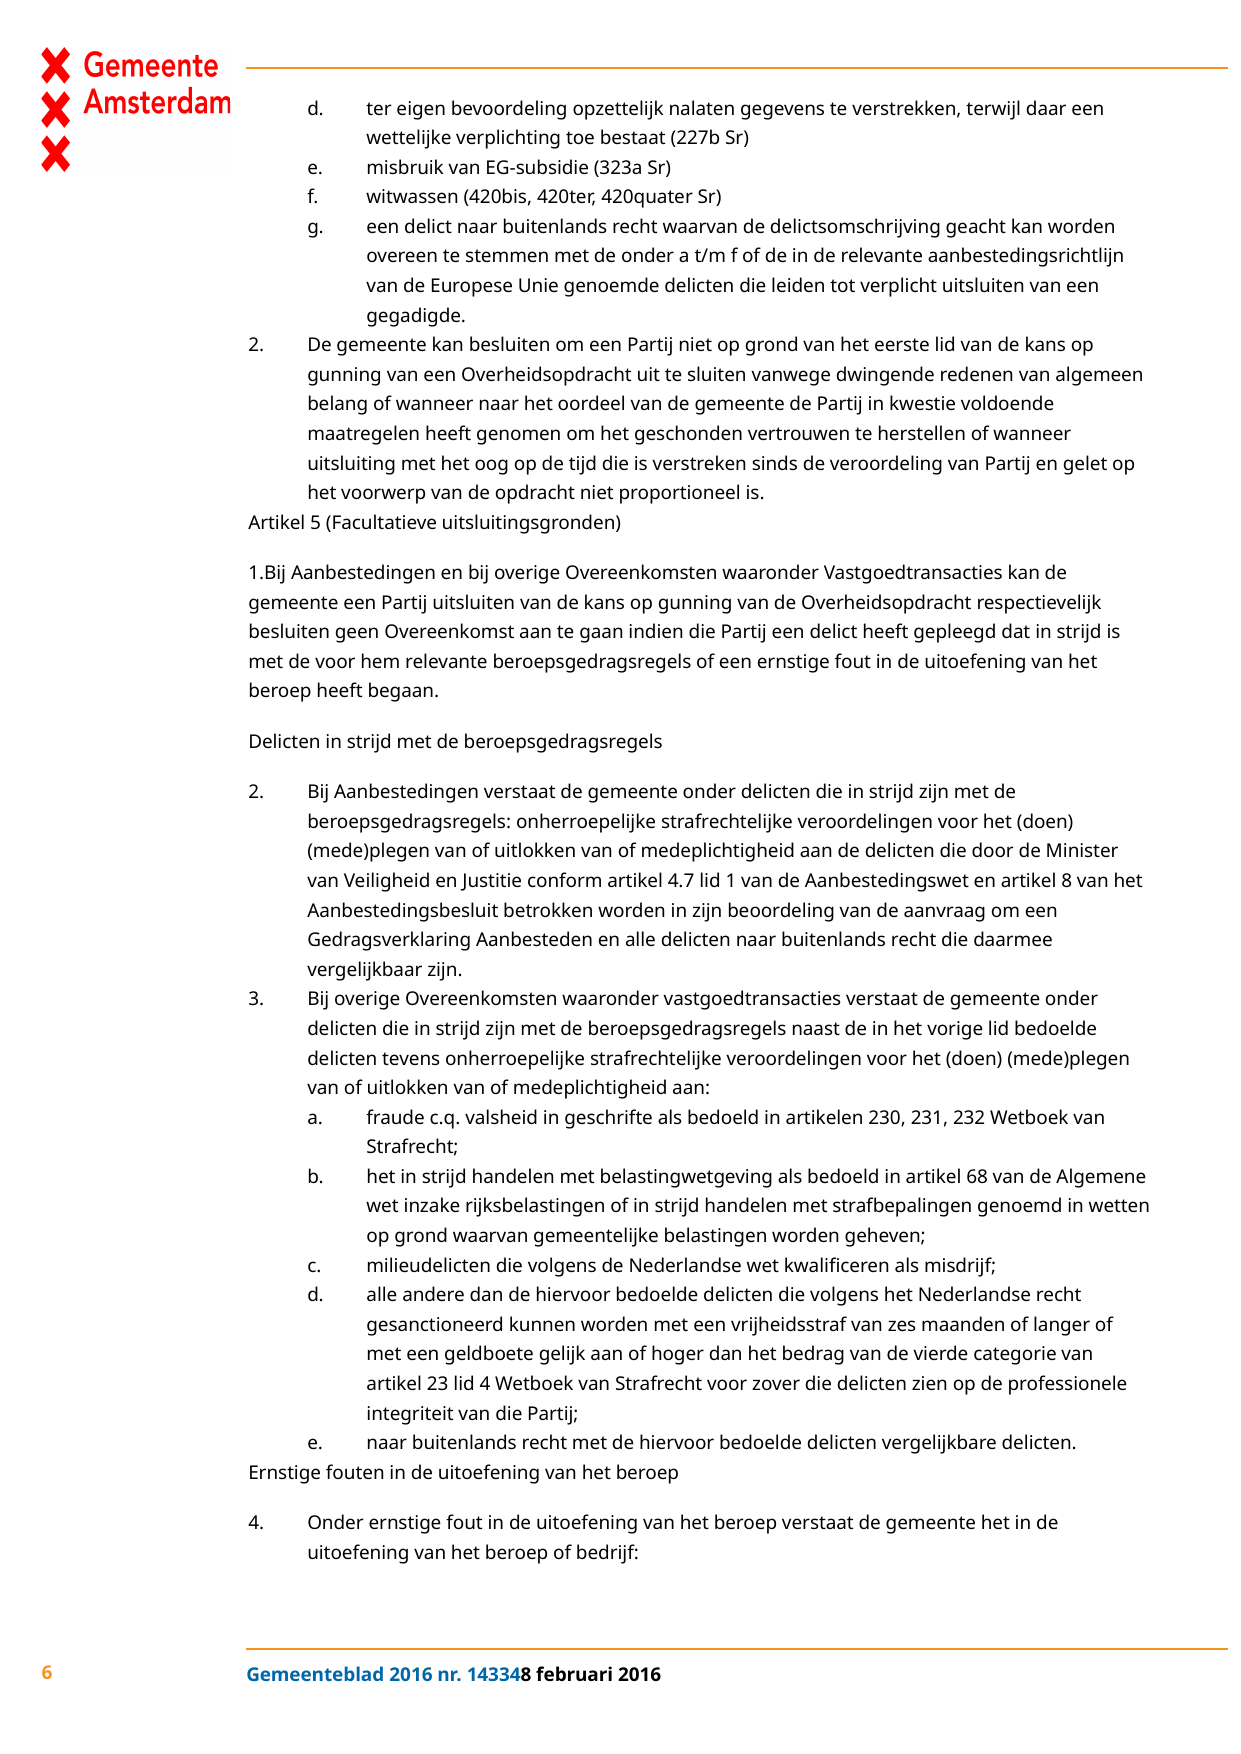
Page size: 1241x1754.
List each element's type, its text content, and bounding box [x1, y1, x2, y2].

list De gemeente kan besluiten om een Partij niet op grond van het eerste lid van de kans op gunning van een Overheidsopdracht uit te sluiten vanwege dwingende redenen van algemeen belang of wanneer naar het oordeel van de gemeente de Partij in kwestie voldoende maatregelen heeft genomen om het geschonden vertrouwen te herstellen of wanneer uitsluiting met het oog op de tijd die is verstreken sinds de veroordeling van Partij en gelet op het voorwerp van de opdracht niet proportioneel is. [248, 331, 1152, 505]
list een delict naar buitenlands recht waarvan de delictsomschrijving geacht kan worden overeen te stemmen met de onder a t/m f of de in de relevante aanbestedingsrichtlijn van de Europese Unie genoemde delicten die leiden tot verplicht uitsluiten van een gegadigde. [307, 213, 1152, 328]
list witwassen (420bis, 420ter, 420quater Sr) [307, 183, 1152, 209]
list misbruik van EG-subsidie (323a Sr) [307, 154, 1152, 180]
text Ernstige fouten in de uitoefening van het beroep [248, 1459, 1152, 1485]
list Bij overige Overeenkomsten waaronder vastgoedtransacties verstaat de gemeente onder delicten die in strijd zijn met de beroepsgedragsregels naast de in het vorige lid bedoelde delicten tevens onherroepelijke strafrechtelijke veroordelingen voor het (doen) (mede)plegen van of uitlokken van of medeplichtigheid aan: [248, 986, 1152, 1100]
list Bij Aanbestedingen verstaat de gemeente onder delicten die in strijd zijn met de beroepsgedragsregels: onherroepelijke strafrechtelijke veroordelingen voor het (doen) (mede)plegen van of uitlokken van of medeplichtigheid aan de delicten die door de Minister van Veiligheid en Justitie conform artikel 4.7 lid 1 van de Aanbestedingswet en artikel 8 van het Aanbestedingsbesluit betrokken worden in zijn beoordeling van de aanvraag om een Gedragsverklaring Aanbesteden en alle delicten naar buitenlands recht die daarmee vergelijkbaar zijn. [248, 778, 1152, 982]
list naar buitenlands recht met de hiervoor bedoelde delicten vergelijkbare delicten. [307, 1429, 1152, 1455]
list het in strijd handelen met belastingwetgeving als bedoeld in artikel 68 van de Algemene wet inzake rijksbelastingen of in strijd handelen met strafbepalingen genoemd in wetten op grond waarvan gemeentelijke belastingen worden geheven; [307, 1163, 1152, 1248]
picture [41, 47, 231, 172]
text 1.Bij Aanbestedingen en bij overige Overeenkomsten waaronder Vastgoedtransacties kan de gemeente een Partij uitsluiten van de kans op gunning van de Overheidsopdracht respectievelijk besluiten geen Overeenkomst aan te gaan indien die Partij een delict heeft gepleegd dat in strijd is met de voor hem relevante beroepsgedragsregels of een ernstige fout in de uitoefening van het beroep heeft begaan. [248, 559, 1152, 703]
text Artikel 5 (Facultatieve uitsluitingsgronden) [248, 509, 1152, 535]
list fraude c.q. valsheid in geschrifte als bedoeld in artikelen 230, 231, 232 Wetboek van Strafrecht; [307, 1104, 1152, 1159]
list ter eigen bevoordeling opzettelijk nalaten gegevens te verstrekken, terwijl daar een wettelijke verplichting toe bestaat (227b Sr) [307, 95, 1152, 150]
list milieudelicten die volgens de Nederlandse wet kwalificeren als misdrijf; [307, 1252, 1152, 1278]
list alle andere dan de hiervoor bedoelde delicten die volgens het Nederlandse recht gesanctioneerd kunnen worden met een vrijheidsstraf van zes maanden of langer of met een geldboete gelijk aan of hoger dan het bedrag van de vierde categorie van artikel 23 lid 4 Wetboek van Strafrecht voor zover die delicten zien op de professionele integriteit van die Partij; [307, 1281, 1152, 1426]
list Onder ernstige fout in de uitoefening van het beroep verstaat de gemeente het in de uitoefening van het beroep of bedrijf: [248, 1509, 1152, 1565]
text Delicten in strijd met de beroepsgedragsregels [248, 728, 1152, 754]
